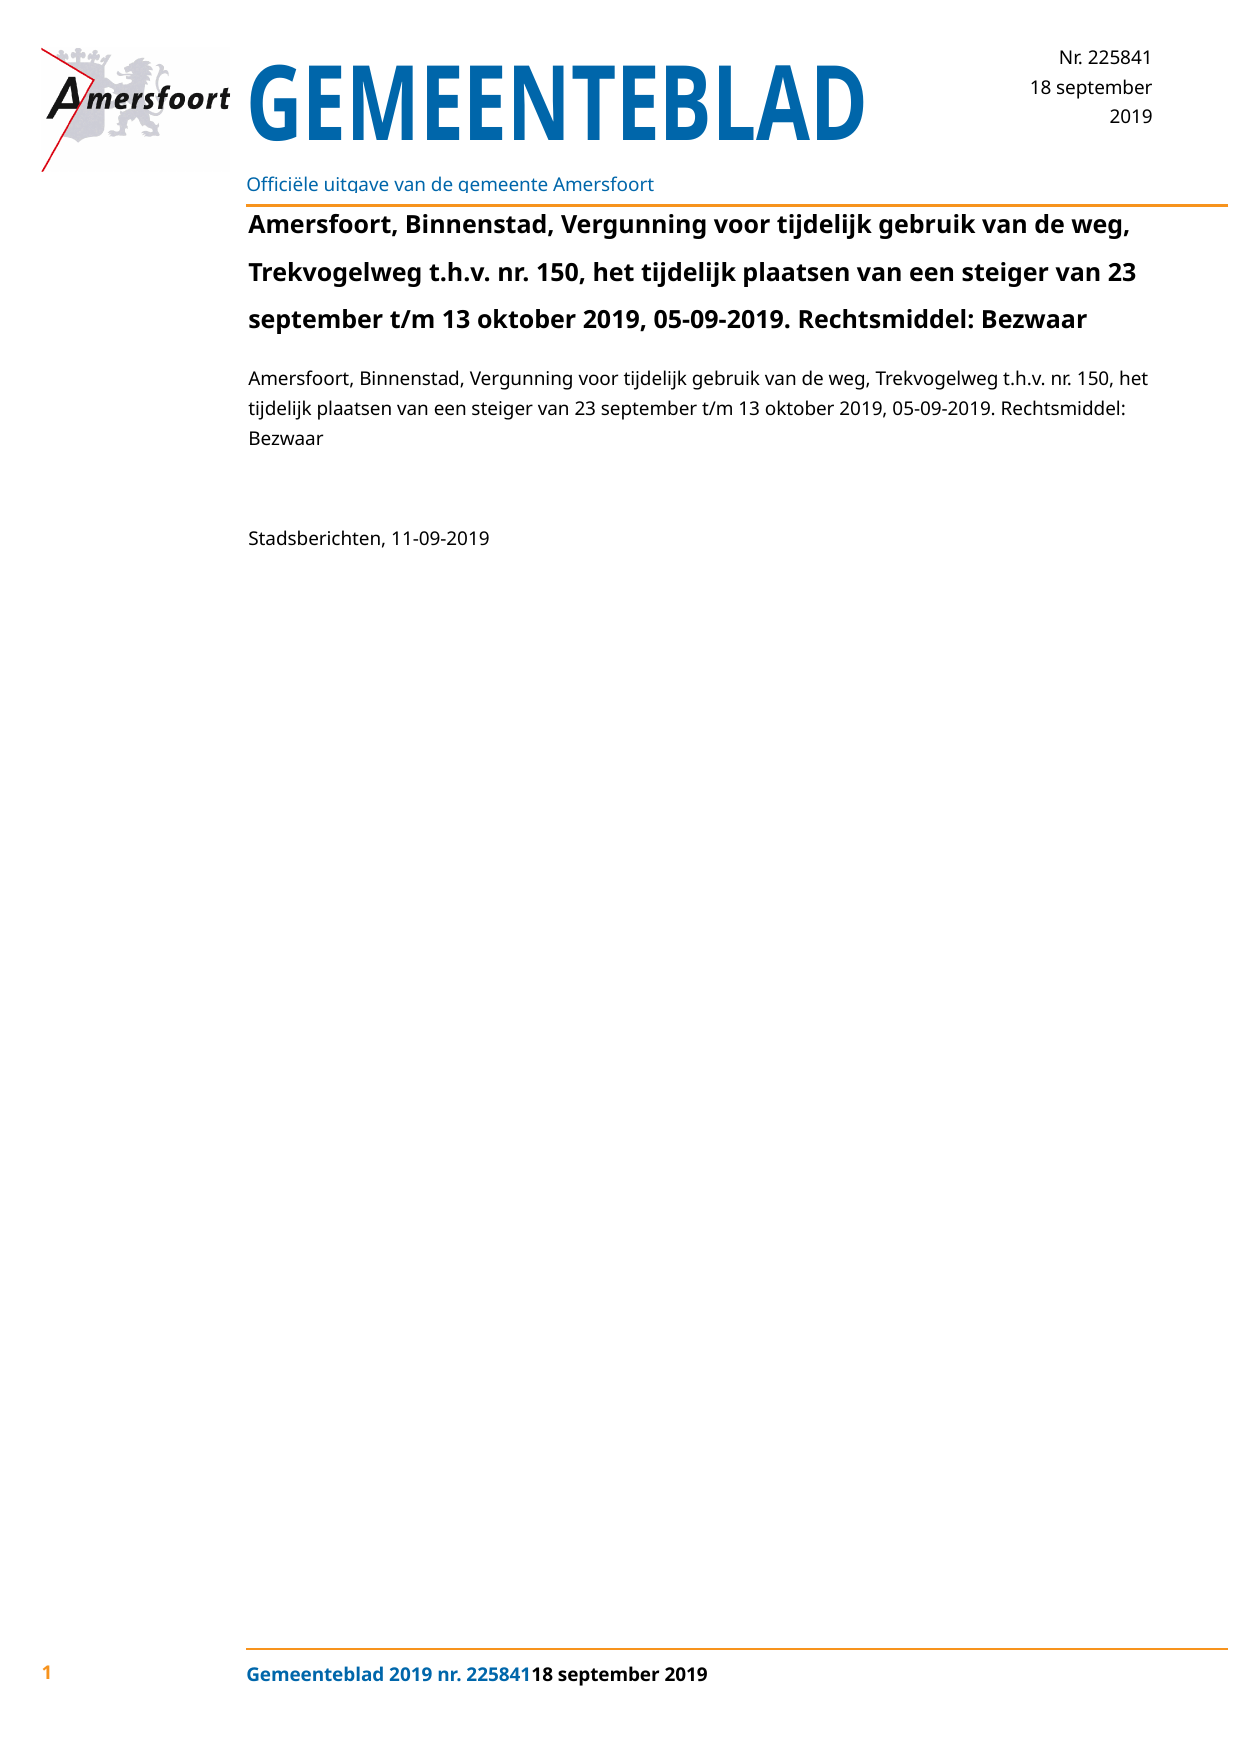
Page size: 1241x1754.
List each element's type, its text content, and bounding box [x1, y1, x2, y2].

text Amersfoort, Binnenstad, Vergunning voor tijdelijk gebruik van de weg, Trekvogelweg t.h.v. nr. 150, het tijdelijk plaatsen van een steiger van 23 september t/m 13 oktober 2019, 05-09-2019. Rechtsmiddel: Bezwaar [248, 207, 1152, 336]
text Stadsberichten, 11-09-2019 [248, 526, 1152, 551]
picture [41, 47, 231, 172]
text Amersfoort, Binnenstad, Vergunning voor tijdelijk gebruik van de weg, Trekvogelweg t.h.v. nr. 150, het tijdelijk plaatsen van een steiger van 23 september t/m 13 oktober 2019, 05-09-2019. Rechtsmiddel: Bezwaar [248, 366, 1152, 450]
